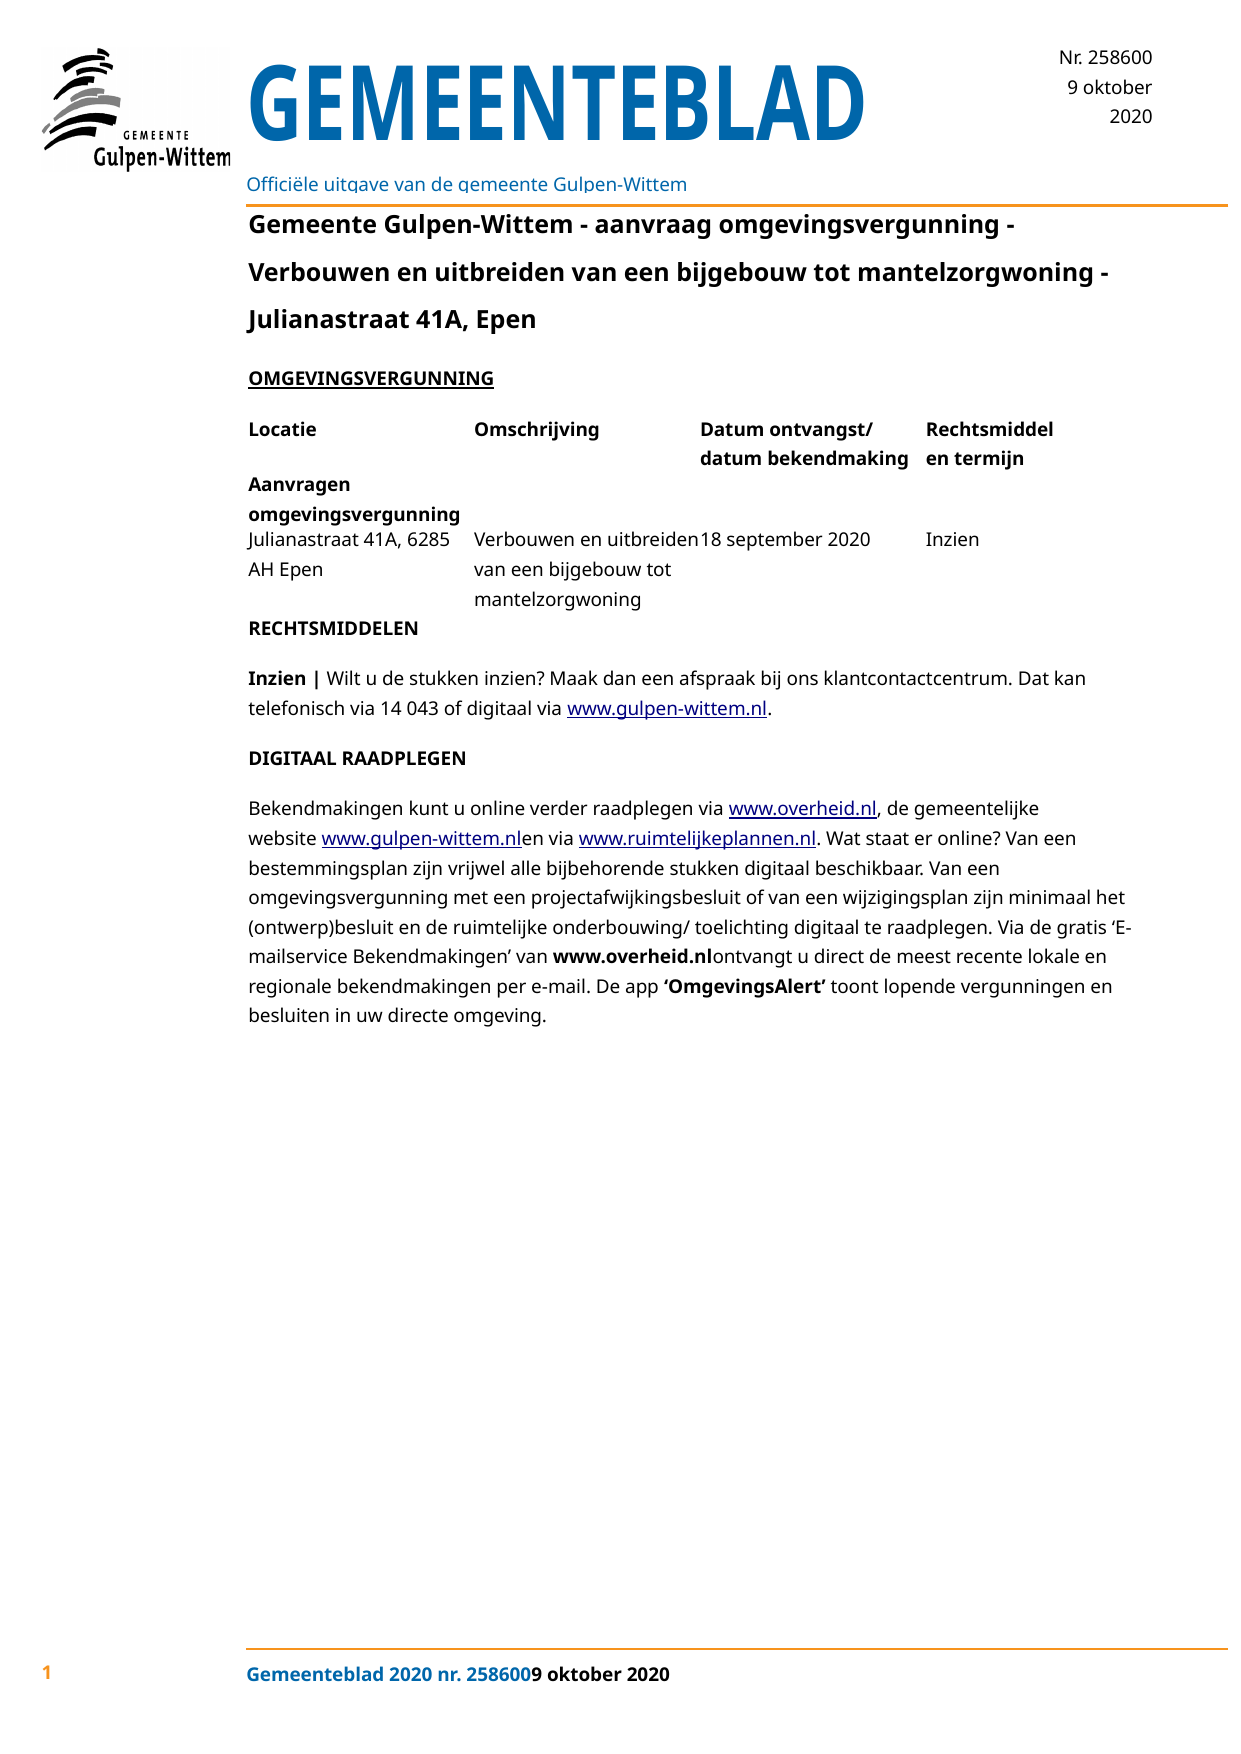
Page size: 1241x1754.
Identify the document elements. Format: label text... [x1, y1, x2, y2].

text Gemeente Gulpen-Wittem - aanvraag omgevingsvergunning - Verbouwen en uitbreiden van een bijgebouw tot mantelzorgwoning - Julianastraat 41A, Epen [248, 207, 1152, 336]
table_cell [700, 471, 926, 527]
table_cell Julianastraat 41A, 6285 AH Epen [248, 527, 474, 612]
table_header Rechtsmiddel en termijn [926, 416, 1152, 471]
text DIGITAAL RAADPLEGEN [248, 745, 1152, 771]
table_cell [926, 471, 1152, 527]
text Bekendmakingen kunt u online verder raadplegen via www.overheid.nl, de gemeentelijke website www.gulpen-wittem.nlen via www.ruimtelijkeplannen.nl. Wat staat er online? Van een bestemmingsplan zijn vrijwel alle bijbehorende stukken digitaal beschikbaar. Van een omgevingsvergunning met een projectafwijkingsbesluit of van een wijzigingsplan zijn minimaal het (ontwerp)besluit en de ruimtelijke onderbouwing/ toelichting digitaal te raadplegen. Via de gratis ‘E-mailservice Bekendmakingen’ van www.overheid.nlontvangt u direct de meest recente lokale en regionale bekendmakingen per e-mail. De app ‘OmgevingsAlert’ toont lopende vergunningen en besluiten in uw directe omgeving. [248, 796, 1152, 1028]
table_cell Verbouwen en uitbreiden van een bijgebouw tot mantelzorgwoning [474, 527, 700, 612]
table_cell Inzien [926, 527, 1152, 612]
table_header Locatie [248, 416, 474, 471]
table_cell [474, 471, 700, 527]
text RECHTSMIDDELEN [248, 615, 1152, 641]
text Inzien | Wilt u de stukken inzien? Maak dan een afspraak bij ons klantcontactcentrum. Dat kan telefonisch via 14 043 of digitaal via www.gulpen-wittem.nl. [248, 665, 1152, 721]
table_cell Aanvragen omgevingsvergunning [248, 471, 474, 527]
picture [41, 47, 231, 172]
table_header Datum ontvangst/ datum bekendmaking [700, 416, 926, 471]
text OMGEVINGSVERGUNNING [248, 366, 1152, 391]
table_header Omschrijving [474, 416, 700, 471]
table_cell 18 september 2020 [700, 527, 926, 612]
